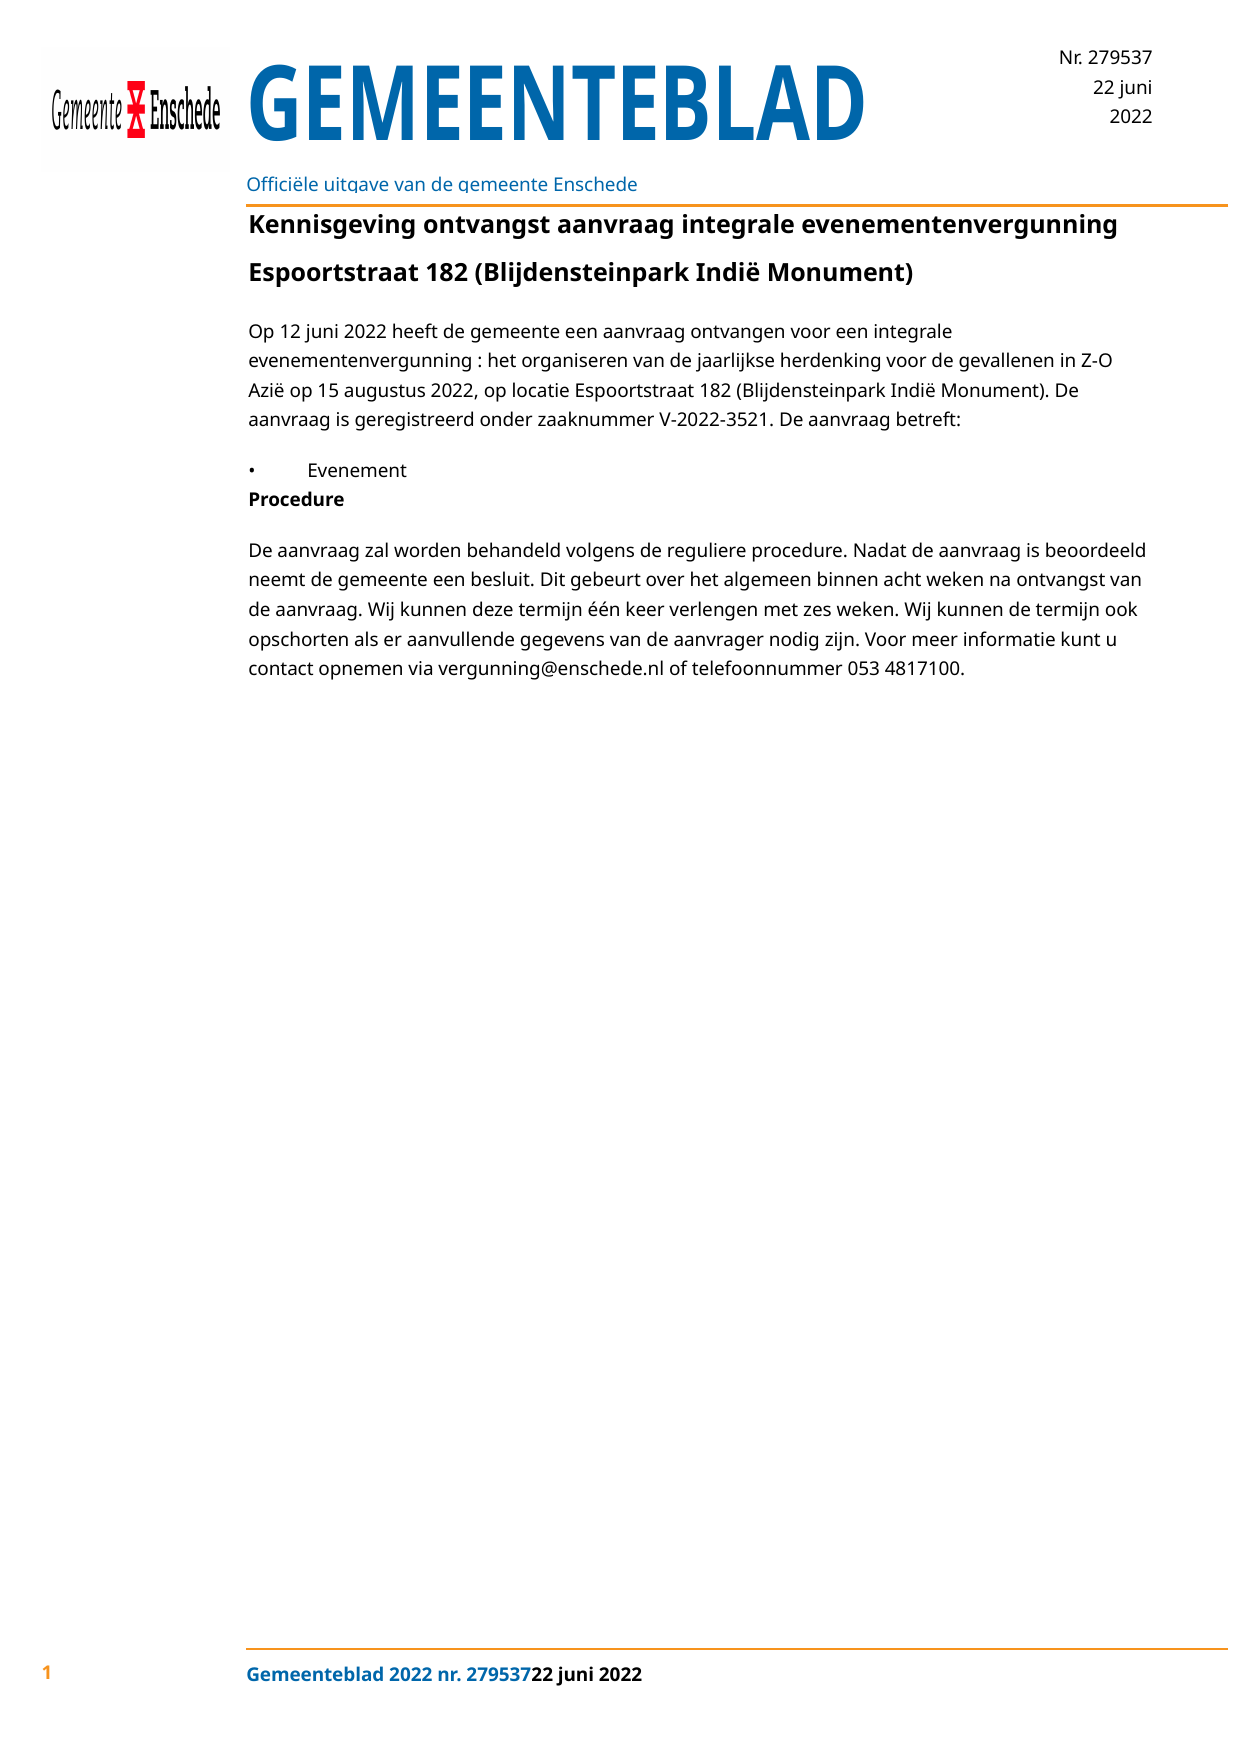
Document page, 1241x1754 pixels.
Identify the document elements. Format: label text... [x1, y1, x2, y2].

text Op 12 juni 2022 heeft de gemeente een aanvraag ontvangen voor een integrale evenementenvergunning : het organiseren van de jaarlijkse herdenking voor de gevallenen in Z-O Azië op 15 augustus 2022, op locatie Espoortstraat 182 (Blijdensteinpark Indië Monument). De aanvraag is geregistreerd onder zaaknummer V-2022-3521. De aanvraag betreft: [248, 318, 1152, 432]
text Kennisgeving ontvangst aanvraag integrale evenementenvergunning Espoortstraat 182 (Blijdensteinpark Indië Monument) [248, 207, 1152, 288]
text Procedure [248, 487, 1152, 512]
text De aanvraag zal worden behandeld volgens de reguliere procedure. Nadat de aanvraag is beoordeeld neemt de gemeente een besluit. Dit gebeurt over het algemeen binnen acht weken na ontvangst van de aanvraag. Wij kunnen deze termijn één keer verlengen met zes weken. Wij kunnen de termijn ook opschorten als er aanvullende gegevens van de aanvrager nodig zijn. Voor meer informatie kunt u contact opnemen via vergunning@enschede.nl of telefoonnummer 053 4817100. [248, 537, 1152, 681]
picture [41, 47, 231, 172]
list Evenement [248, 457, 1152, 483]
